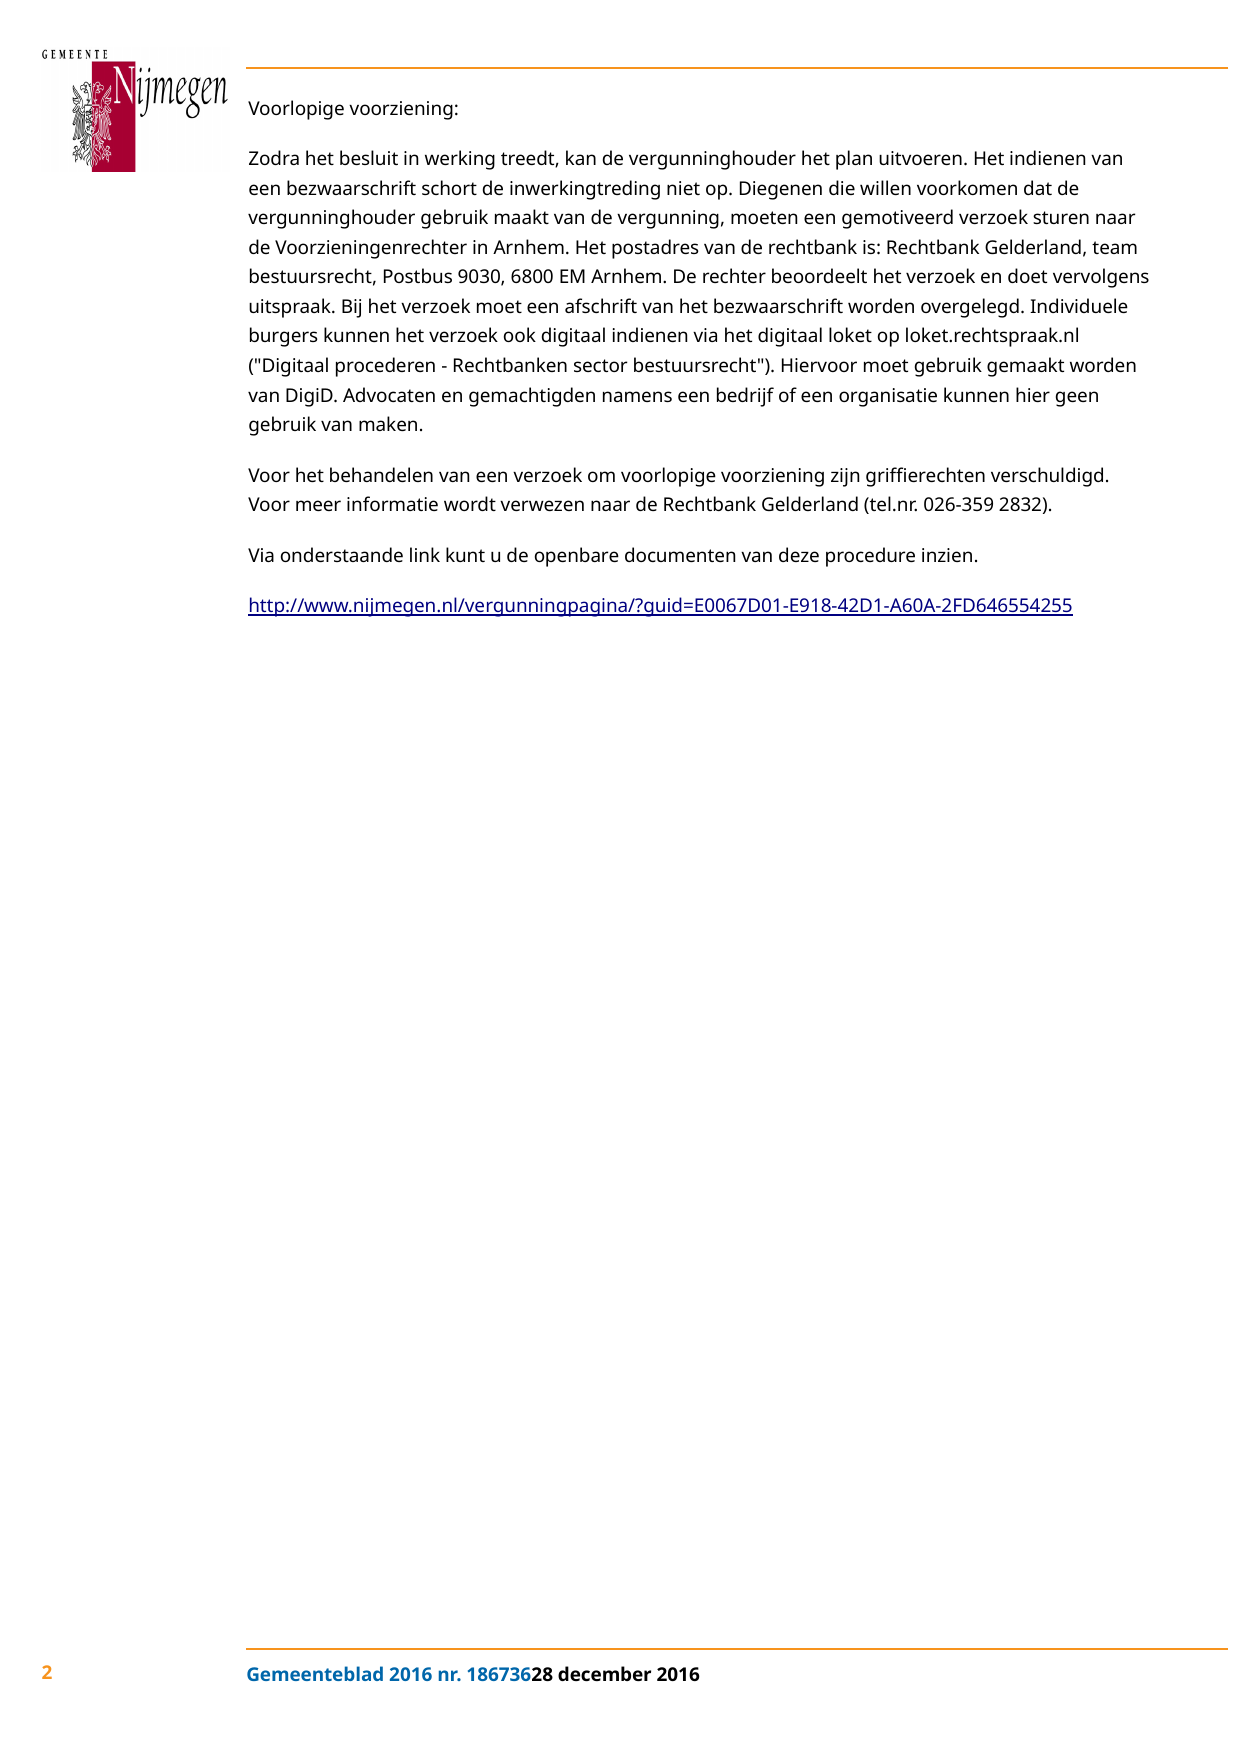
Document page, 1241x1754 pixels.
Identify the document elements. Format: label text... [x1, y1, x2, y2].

text Zodra het besluit in werking treedt, kan de vergunninghouder het plan uitvoeren. Het indienen van een bezwaarschrift schort de inwerkingtreding niet op. Diegenen die willen voorkomen dat de vergunninghouder gebruik maakt van de vergunning, moeten een gemotiveerd verzoek sturen naar de Voorzieningenrechter in Arnhem. Het postadres van de rechtbank is: Rechtbank Gelderland, team bestuursrecht, Postbus 9030, 6800 EM Arnhem. De rechter beoordeelt het verzoek en doet vervolgens uitspraak. Bij het verzoek moet een afschrift van het bezwaarschrift worden overgelegd. Individuele burgers kunnen het verzoek ook digitaal indienen via het digitaal loket op loket.rechtspraak.nl ("Digitaal procederen - Rechtbanken sector bestuursrecht"). Hiervoor moet gebruik gemaakt worden van DigiD. Advocaten en gemachtigden namens een bedrijf of een organisatie kunnen hier geen gebruik van maken. [248, 145, 1152, 437]
text Voorlopige voorziening: [248, 95, 1152, 121]
text http://www.nijmegen.nl/vergunningpagina/?guid=E0067D01-E918-42D1-A60A-2FD646554255 [248, 592, 1152, 618]
text Voor het behandelen van een verzoek om voorlopige voorziening zijn griffierechten verschuldigd. Voor meer informatie wordt verwezen naar de Rechtbank Gelderland (tel.nr. 026-359 2832). [248, 462, 1152, 517]
picture [41, 47, 231, 172]
text Via onderstaande link kunt u de openbare documenten van deze procedure inzien. [248, 542, 1152, 568]
